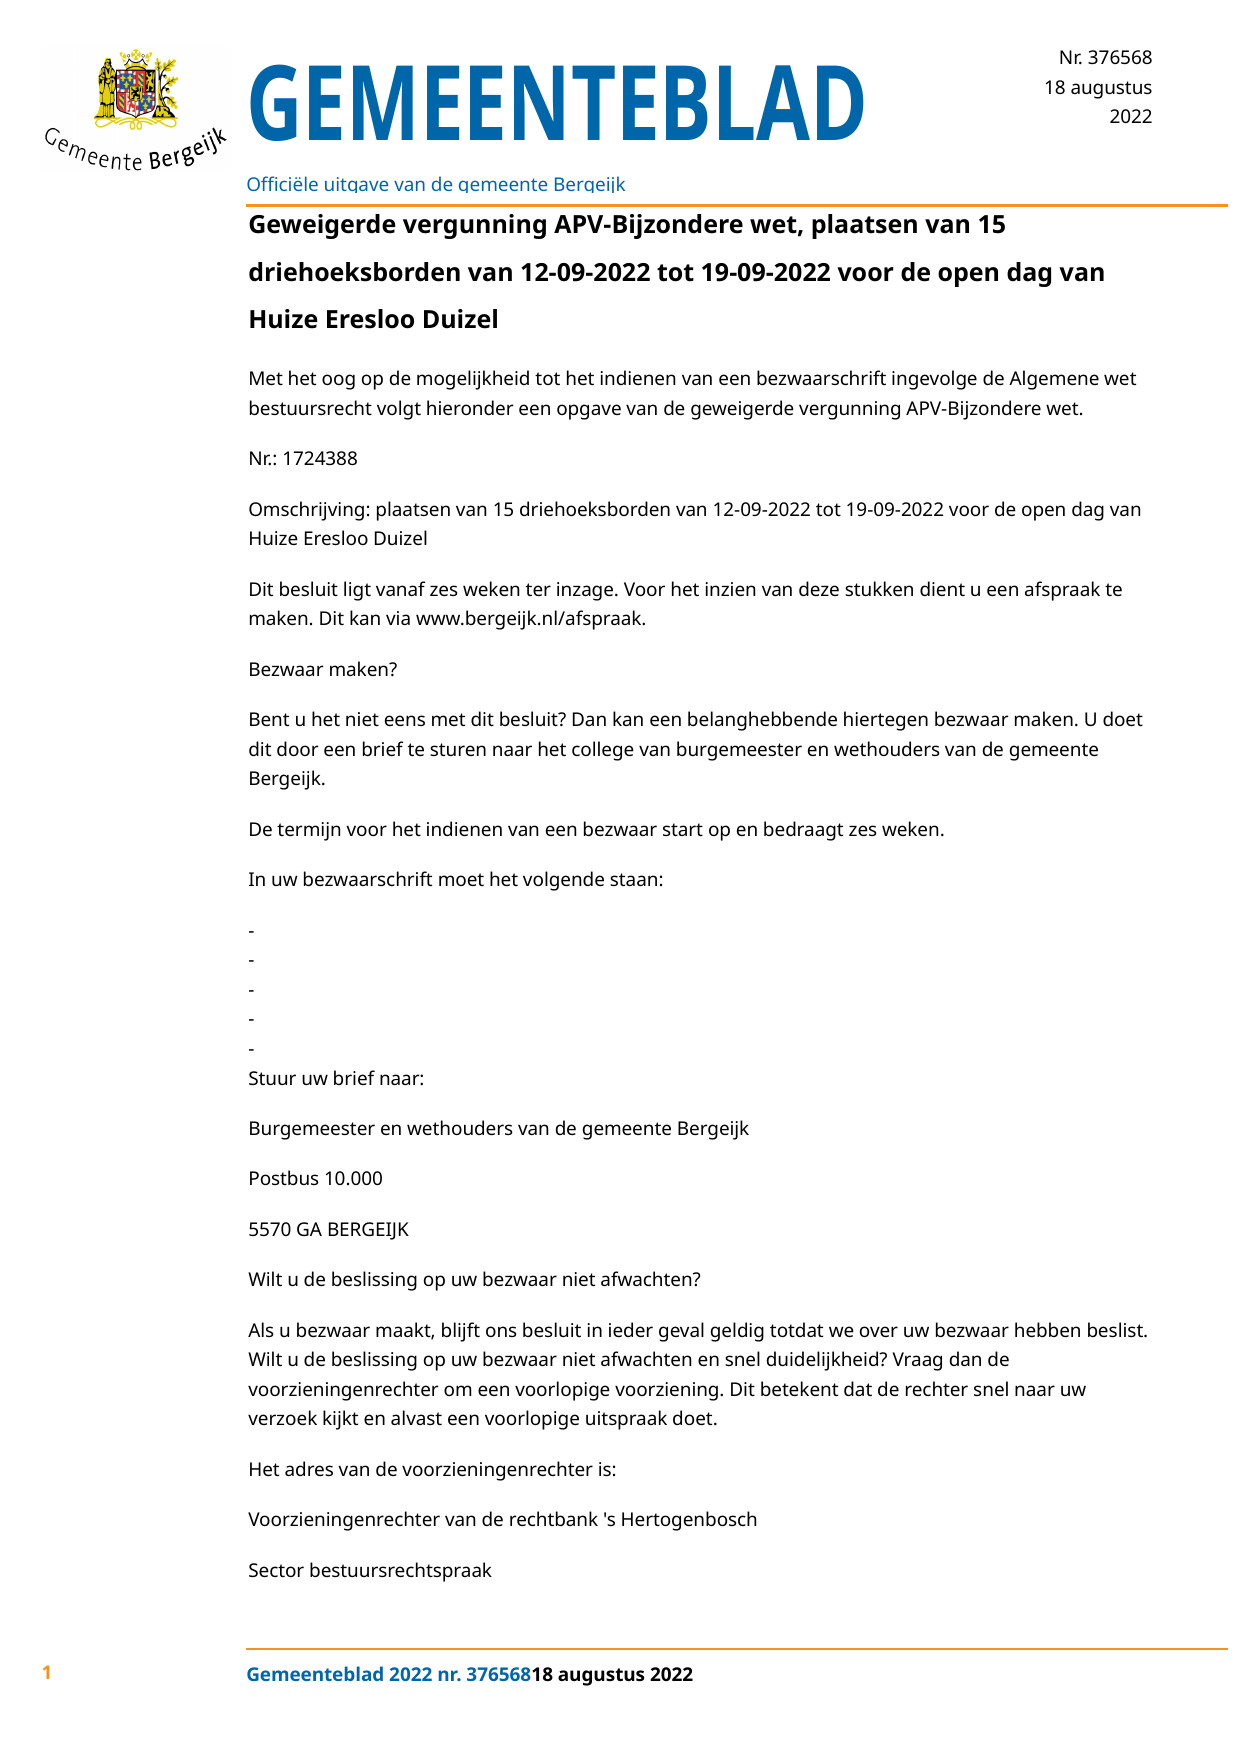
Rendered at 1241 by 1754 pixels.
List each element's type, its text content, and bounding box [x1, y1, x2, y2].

text Wilt u de beslissing op uw bezwaar niet afwachten? [248, 1266, 1152, 1292]
text Burgemeester en wethouders van de gemeente Bergeijk [248, 1115, 1152, 1141]
text De termijn voor het indienen van een bezwaar start op en bedraagt zes weken. [248, 816, 1152, 842]
text In uw bezwaarschrift moet het volgende staan: [248, 866, 1152, 892]
text Bent u het niet eens met dit besluit? Dan kan een belanghebbende hiertegen bezwaar maken. U doet dit door een brief te sturen naar het college van burgemeester en wethouders van de gemeente Bergeijk. [248, 706, 1152, 791]
text Omschrijving: plaatsen van 15 driehoeksborden van 12-09-2022 tot 19-09-2022 voor de open dag van Huize Eresloo Duizel [248, 496, 1152, 551]
text 5570 GA BERGEIJK [248, 1216, 1152, 1242]
text Het adres van de voorzieningenrechter is: [248, 1456, 1152, 1482]
text Postbus 10.000 [248, 1166, 1152, 1191]
text Stuur uw brief naar: [248, 1065, 1152, 1090]
text Nr.: 1724388 [248, 446, 1152, 471]
picture [41, 47, 231, 172]
text Bezwaar maken? [248, 656, 1152, 682]
text Voorzieningenrechter van de rechtbank 's Hertogenbosch [248, 1506, 1152, 1532]
text Met het oog op de mogelijkheid tot het indienen van een bezwaarschrift ingevolge de Algemene wet bestuursrecht volgt hieronder een opgave van de geweigerde vergunning APV-Bijzondere wet. [248, 366, 1152, 421]
text Dit besluit ligt vanaf zes weken ter inzage. Voor het inzien van deze stukken dient u een afspraak te maken. Dit kan via www.bergeijk.nl/afspraak. [248, 576, 1152, 631]
text Geweigerde vergunning APV-Bijzondere wet, plaatsen van 15 driehoeksborden van 12-09-2022 tot 19-09-2022 voor de open dag van Huize Eresloo Duizel [248, 207, 1152, 336]
text Sector bestuursrechtspraak [248, 1557, 1152, 1582]
text Als u bezwaar maakt, blijft ons besluit in ieder geval geldig totdat we over uw bezwaar hebben beslist. Wilt u de beslissing op uw bezwaar niet afwachten en snel duidelijkheid? Vraag dan de voorzieningenrechter om een voorlopige voorziening. Dit betekent dat de rechter snel naar uw verzoek kijkt en alvast een voorlopige uitspraak doet. [248, 1317, 1152, 1431]
